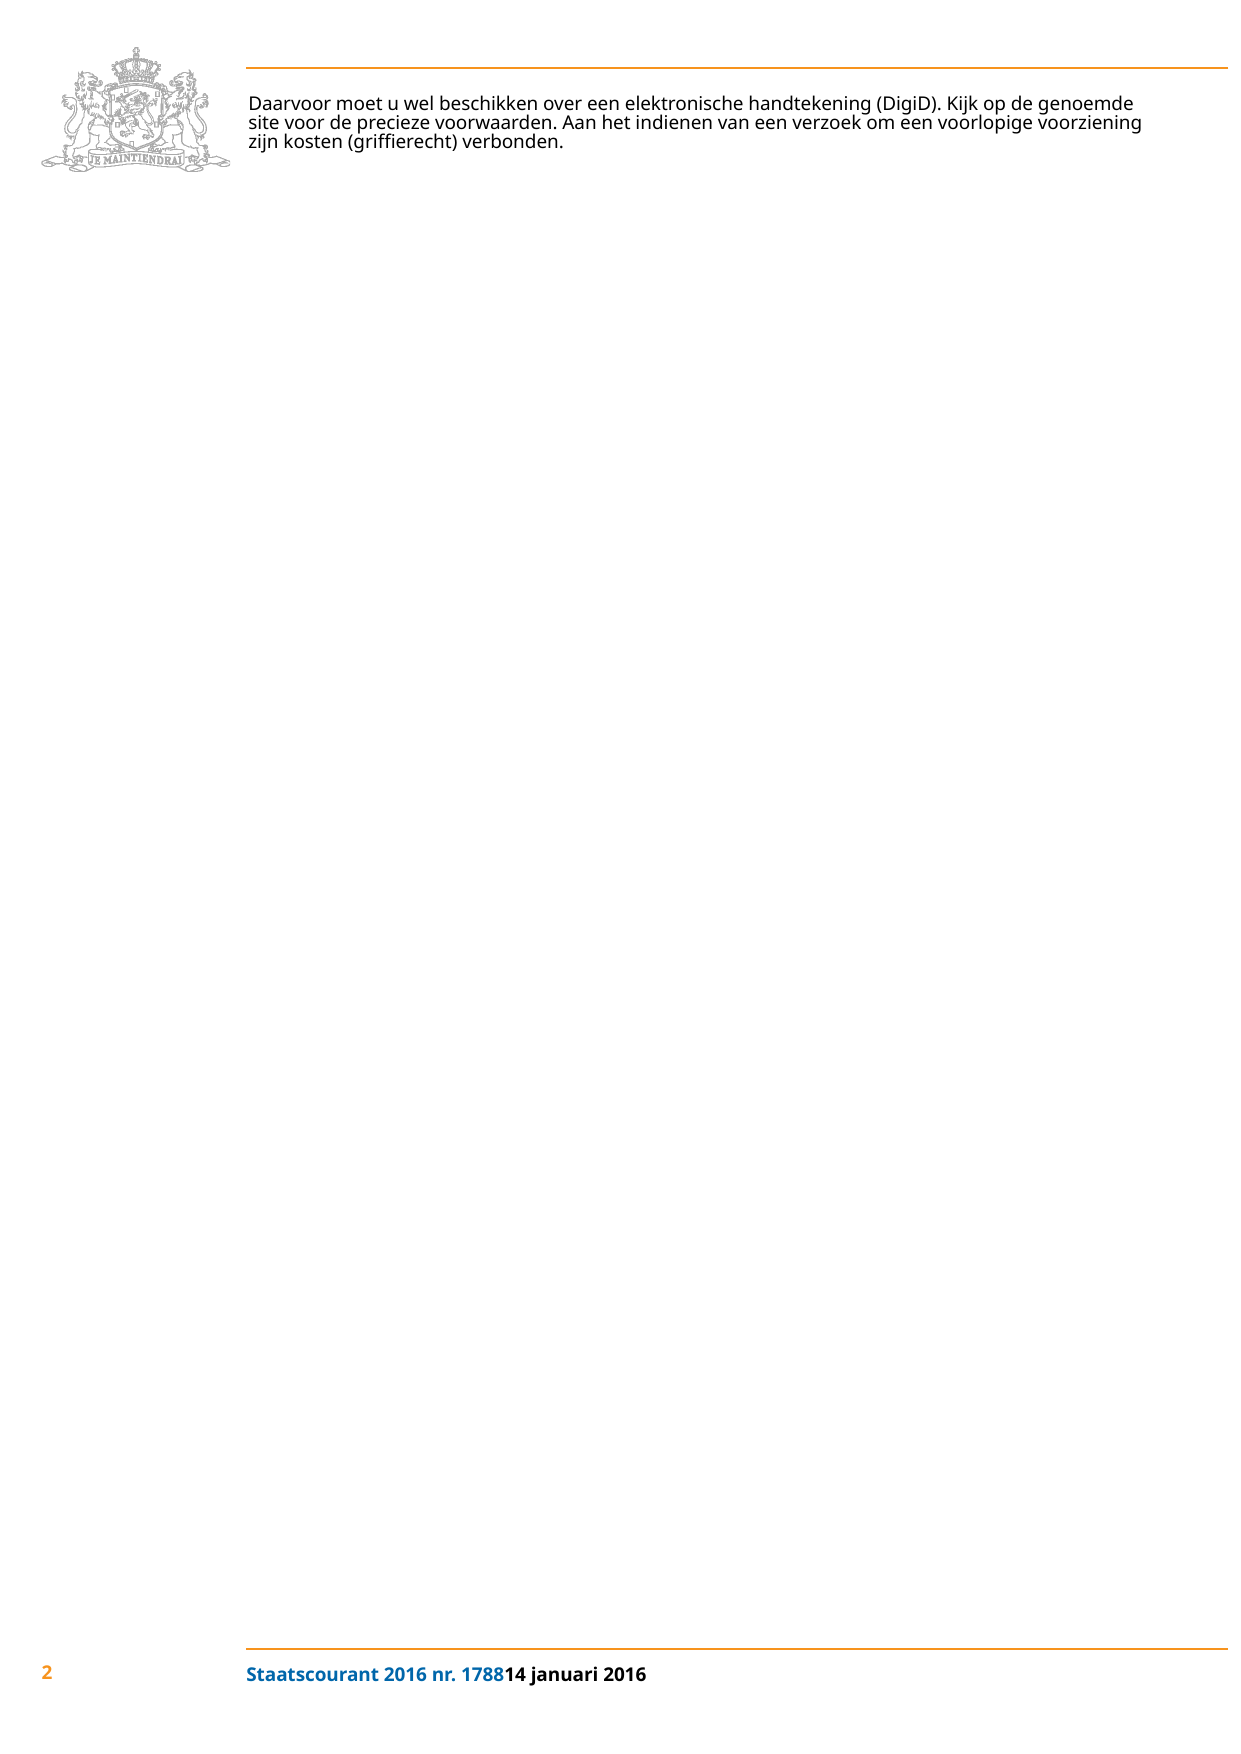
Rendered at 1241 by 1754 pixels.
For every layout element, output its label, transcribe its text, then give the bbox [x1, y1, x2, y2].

picture [41, 47, 231, 172]
text Daarvoor moet u wel beschikken over een elektronische handtekening (DigiD). Kijk op de genoemde site voor de precieze voorwaarden. Aan het indienen van een verzoek om een voorlopige voorziening zijn kosten (griffierecht) verbonden. [248, 95, 1152, 153]
